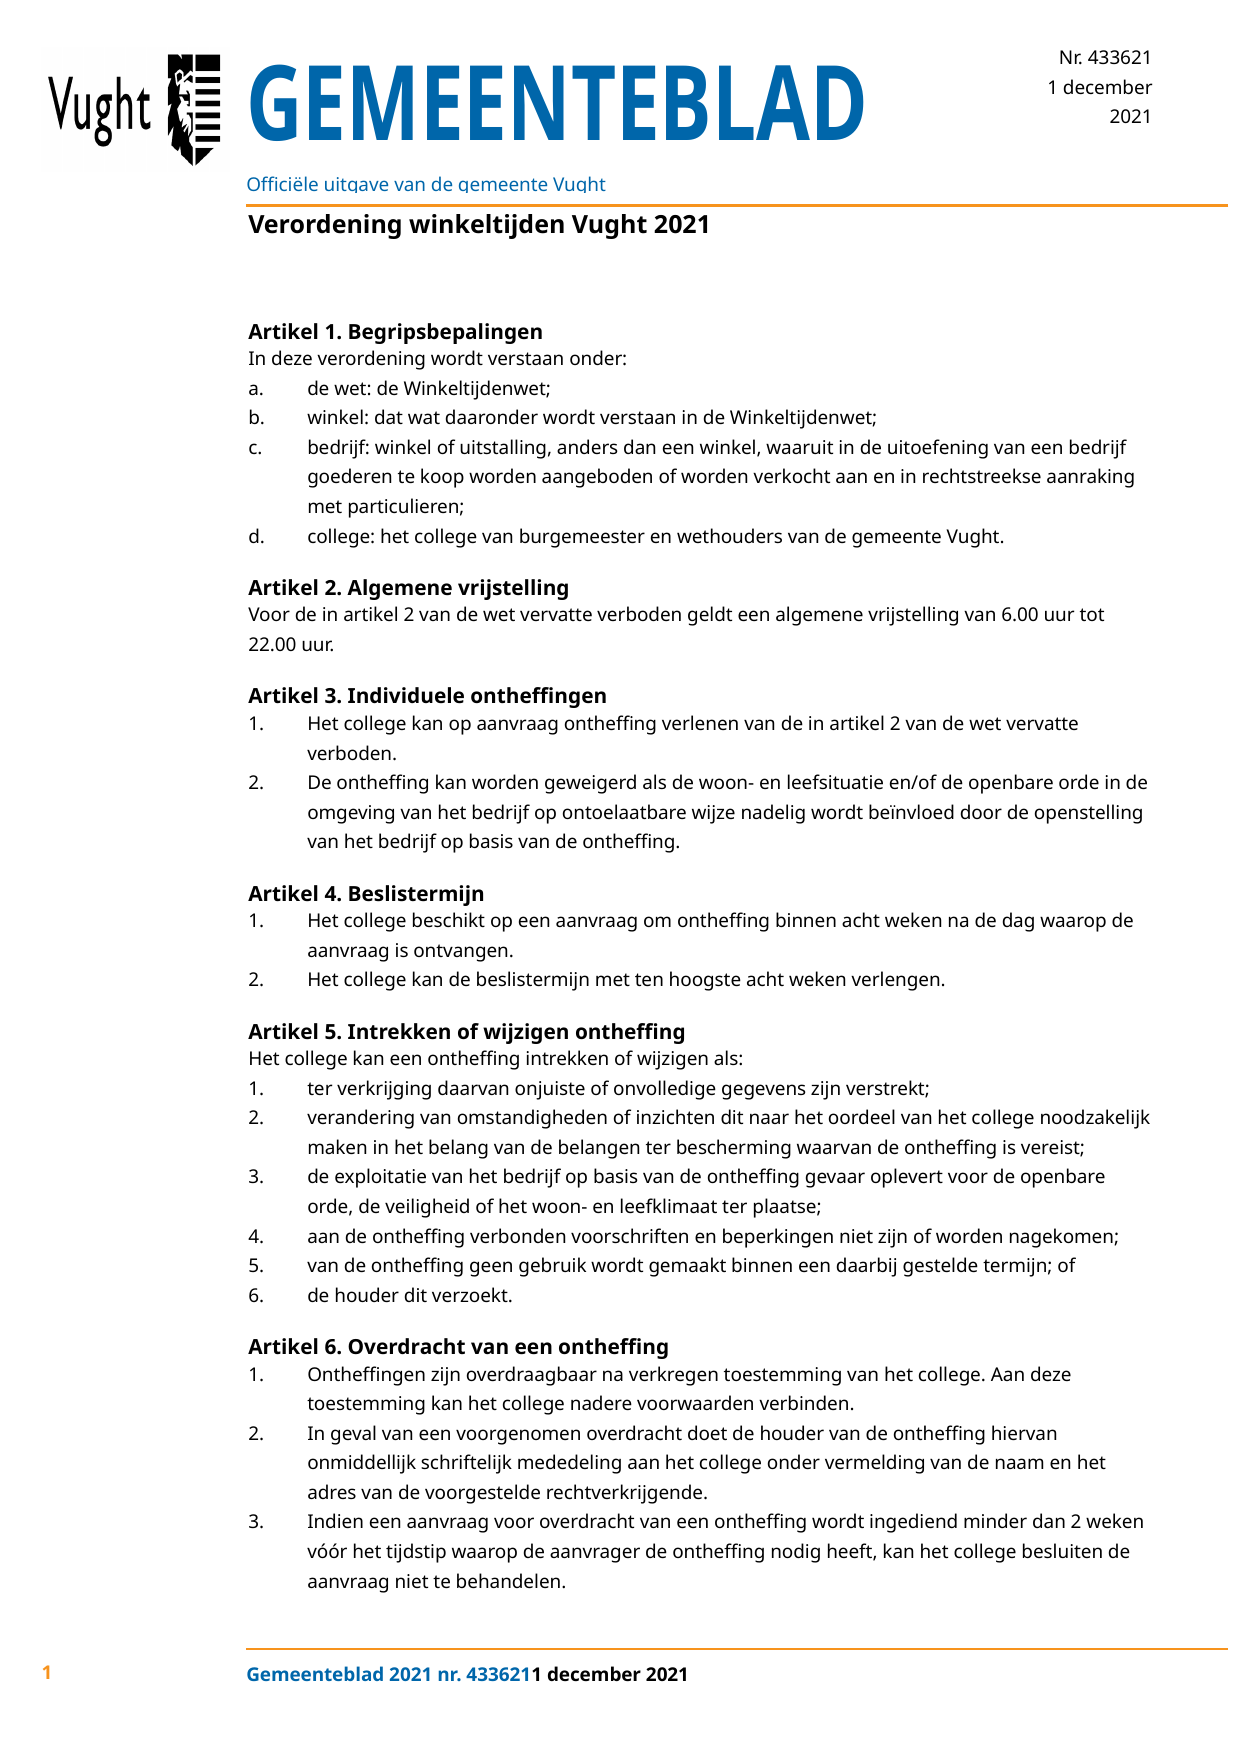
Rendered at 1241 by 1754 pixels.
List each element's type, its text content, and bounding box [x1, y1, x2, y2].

text Het college kan een ontheffing intrekken of wijzigen als: [248, 1045, 1152, 1071]
text Voor de in artikel 2 van de wet vervatte verboden geldt een algemene vrijstelling van 6.00 uur tot 22.00 uur. [248, 602, 1152, 657]
list Indien een aanvraag voor overdracht van een ontheffing wordt ingediend minder dan 2 weken vóór het tijdstip waarop de aanvrager de ontheffing nodig heeft, kan het college besluiten de aanvraag niet te behandelen. [248, 1509, 1152, 1594]
list de wet: de Winkeltijdenwet; [248, 375, 1152, 401]
list De ontheffing kan worden geweigerd als de woon- en leefsituatie en/of de openbare orde in de omgeving van het bedrijf op ontoelaatbare wijze nadelig wordt beïnvloed door de openstelling van het bedrijf op basis van de ontheffing. [248, 769, 1152, 854]
list Het college kan de beslistermijn met ten hoogste acht weken verlengen. [248, 966, 1152, 992]
list Het college kan op aanvraag ontheffing verlenen van de in artikel 2 van de wet vervatte verboden. [248, 710, 1152, 765]
list college: het college van burgemeester en wethouders van de gemeente Vught. [248, 523, 1152, 548]
list ter verkrijging daarvan onjuiste of onvolledige gegevens zijn verstrekt; [248, 1075, 1152, 1101]
text Artikel 4. Beslistermijn [248, 879, 1152, 907]
list winkel: dat wat daaronder wordt verstaan in de Winkeltijdenwet; [248, 404, 1152, 430]
text In deze verordening wordt verstaan onder: [248, 345, 1152, 371]
list de houder dit verzoekt. [248, 1282, 1152, 1308]
picture [41, 47, 231, 172]
text Artikel 5. Intrekken of wijzigen ontheffing [248, 1017, 1152, 1045]
list verandering van omstandigheden of inzichten dit naar het oordeel van het college noodzakelijk maken in het belang van de belangen ter bescherming waarvan de ontheffing is vereist; [248, 1104, 1152, 1160]
list bedrijf: winkel of uitstalling, anders dan een winkel, waaruit in de uitoefening van een bedrijf goederen te koop worden aangeboden of worden verkocht aan en in rechtstreekse aanraking met particulieren; [248, 434, 1152, 519]
list de exploitatie van het bedrijf op basis van de ontheffing gevaar oplevert voor de openbare orde, de veiligheid of het woon- en leefklimaat ter plaatse; [248, 1164, 1152, 1219]
text Verordening winkeltijden Vught 2021 [248, 207, 1152, 241]
list Het college beschikt op een aanvraag om ontheffing binnen acht weken na de dag waarop de aanvraag is ontvangen. [248, 907, 1152, 963]
list In geval van een voorgenomen overdracht doet de houder van de ontheffing hiervan onmiddellijk schriftelijk mededeling aan het college onder vermelding van de naam en het adres van de voorgestelde rechtverkrijgende. [248, 1420, 1152, 1505]
list Ontheffingen zijn overdraagbaar na verkregen toestemming van het college. Aan deze toestemming kan het college nadere voorwaarden verbinden. [248, 1361, 1152, 1416]
list aan de ontheffing verbonden voorschriften en beperkingen niet zijn of worden nagekomen; [248, 1223, 1152, 1248]
text Artikel 3. Individuele ontheffingen [248, 682, 1152, 710]
list van de ontheffing geen gebruik wordt gemaakt binnen een daarbij gestelde termijn; of [248, 1252, 1152, 1278]
text Artikel 2. Algemene vrijstelling [248, 573, 1152, 602]
text Artikel 1. Begripsbepalingen [248, 317, 1152, 345]
text Artikel 6. Overdracht van een ontheffing [248, 1332, 1152, 1361]
